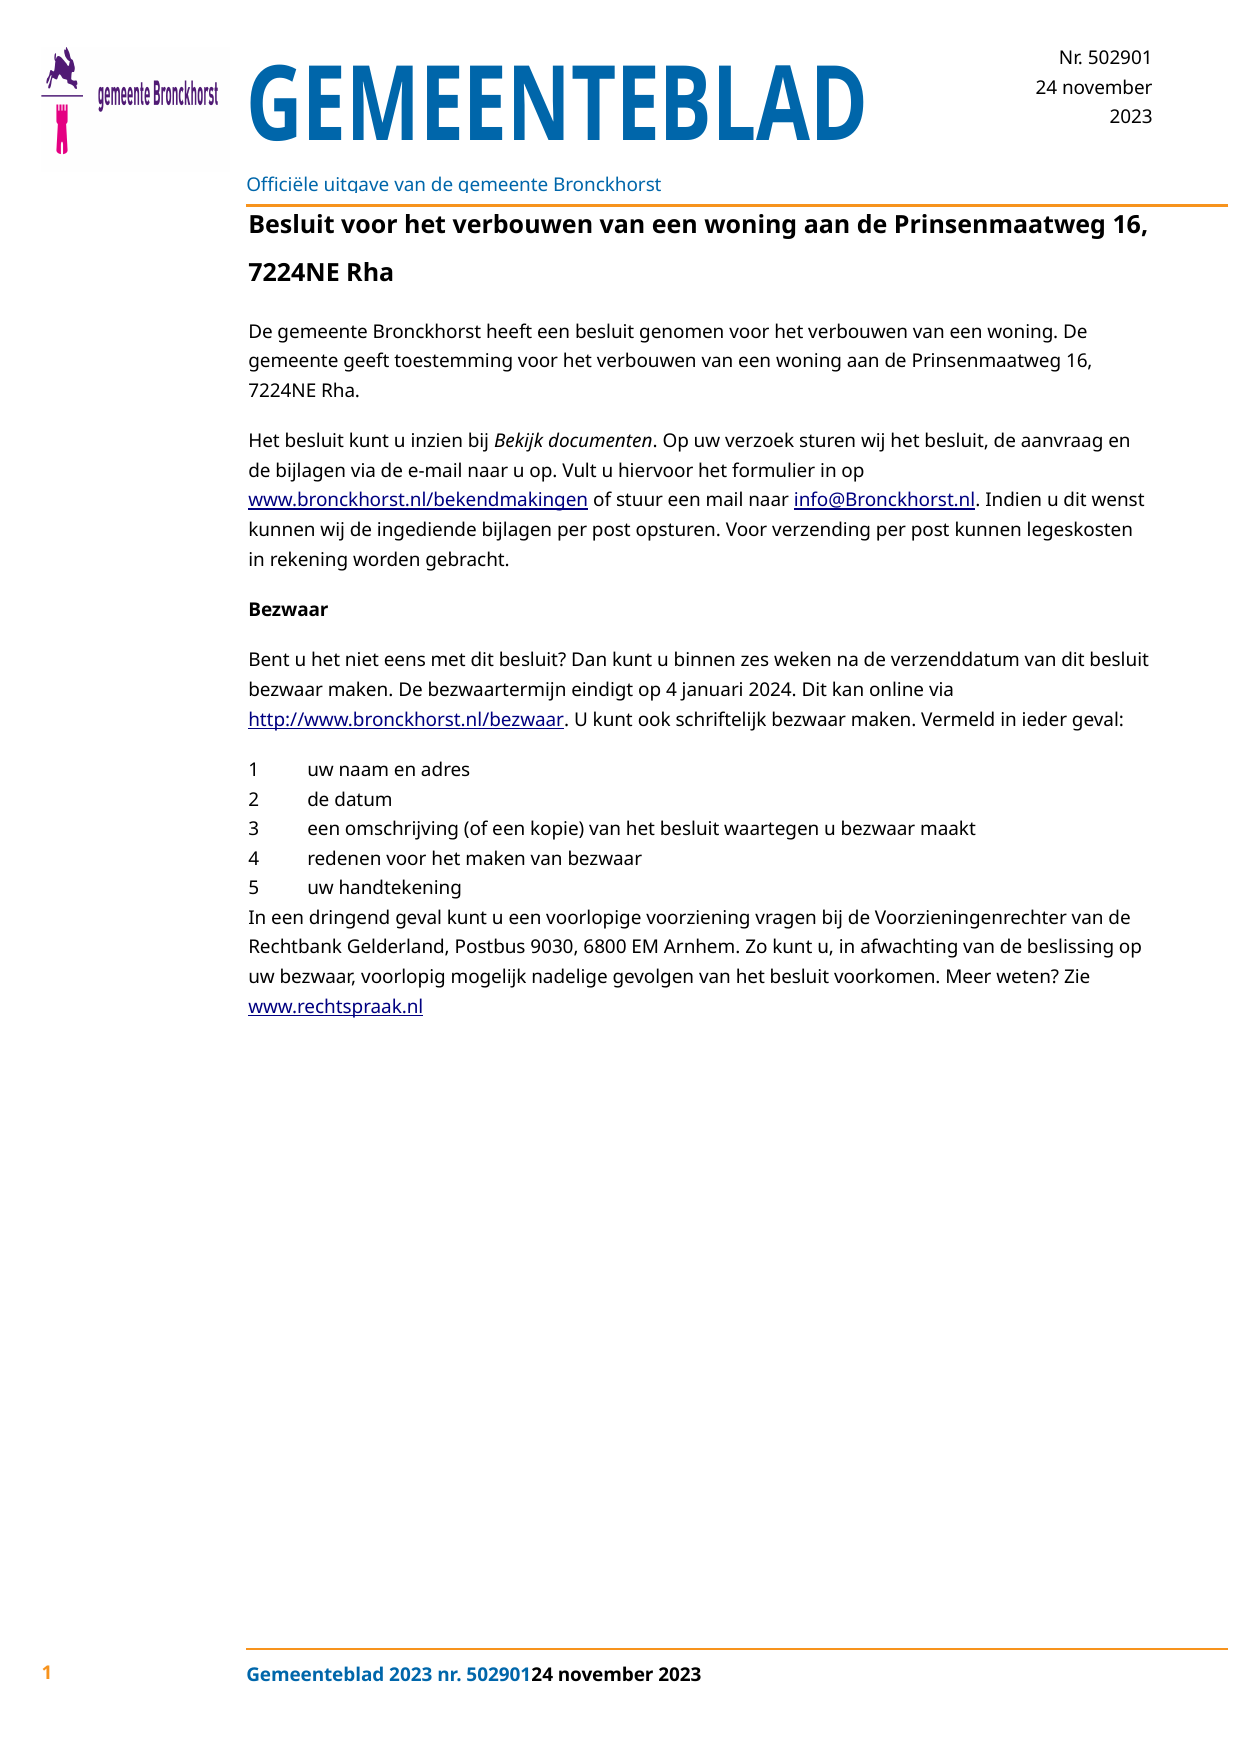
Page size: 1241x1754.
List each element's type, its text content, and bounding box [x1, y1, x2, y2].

text Het besluit kunt u inzien bij Bekijk documenten. Op uw verzoek sturen wij het besluit, de aanvraag en de bijlagen via de e-mail naar u op. Vult u hiervoor het formulier in op www.bronckhorst.nl/bekendmakingen of stuur een mail naar info@Bronckhorst.nl. Indien u dit wenst kunnen wij de ingediende bijlagen per post opsturen. Voor verzending per post kunnen legeskosten in rekening worden gebracht. [248, 427, 1152, 572]
list de datum [248, 786, 1152, 812]
list uw handtekening [248, 874, 1152, 900]
text Bezwaar [248, 596, 1152, 622]
list een omschrijving (of een kopie) van het besluit waartegen u bezwaar maakt [248, 815, 1152, 841]
text Besluit voor het verbouwen van een woning aan de Prinsenmaatweg 16, 7224NE Rha [248, 207, 1152, 288]
list uw naam en adres [248, 756, 1152, 782]
picture [41, 47, 231, 172]
text Bent u het niet eens met dit besluit? Dan kunt u binnen zes weken na de verzenddatum van dit besluit bezwaar maken. De bezwaartermijn eindigt op 4 januari 2024. Dit kan online via http://www.bronckhorst.nl/bezwaar. U kunt ook schriftelijk bezwaar maken. Vermeld in ieder geval: [248, 647, 1152, 732]
text In een dringend geval kunt u een voorlopige voorziening vragen bij de Voorzieningenrechter van de Rechtbank Gelderland, Postbus 9030, 6800 EM Arnhem. Zo kunt u, in afwachting van de beslissing op uw bezwaar, voorlopig mogelijk nadelige gevolgen van het besluit voorkomen. Meer weten? Zie www.rechtspraak.nl [248, 904, 1152, 1019]
text De gemeente Bronckhorst heeft een besluit genomen voor het verbouwen van een woning. De gemeente geeft toestemming voor het verbouwen van een woning aan de Prinsenmaatweg 16, 7224NE Rha. [248, 318, 1152, 403]
list redenen voor het maken van bezwaar [248, 845, 1152, 871]
